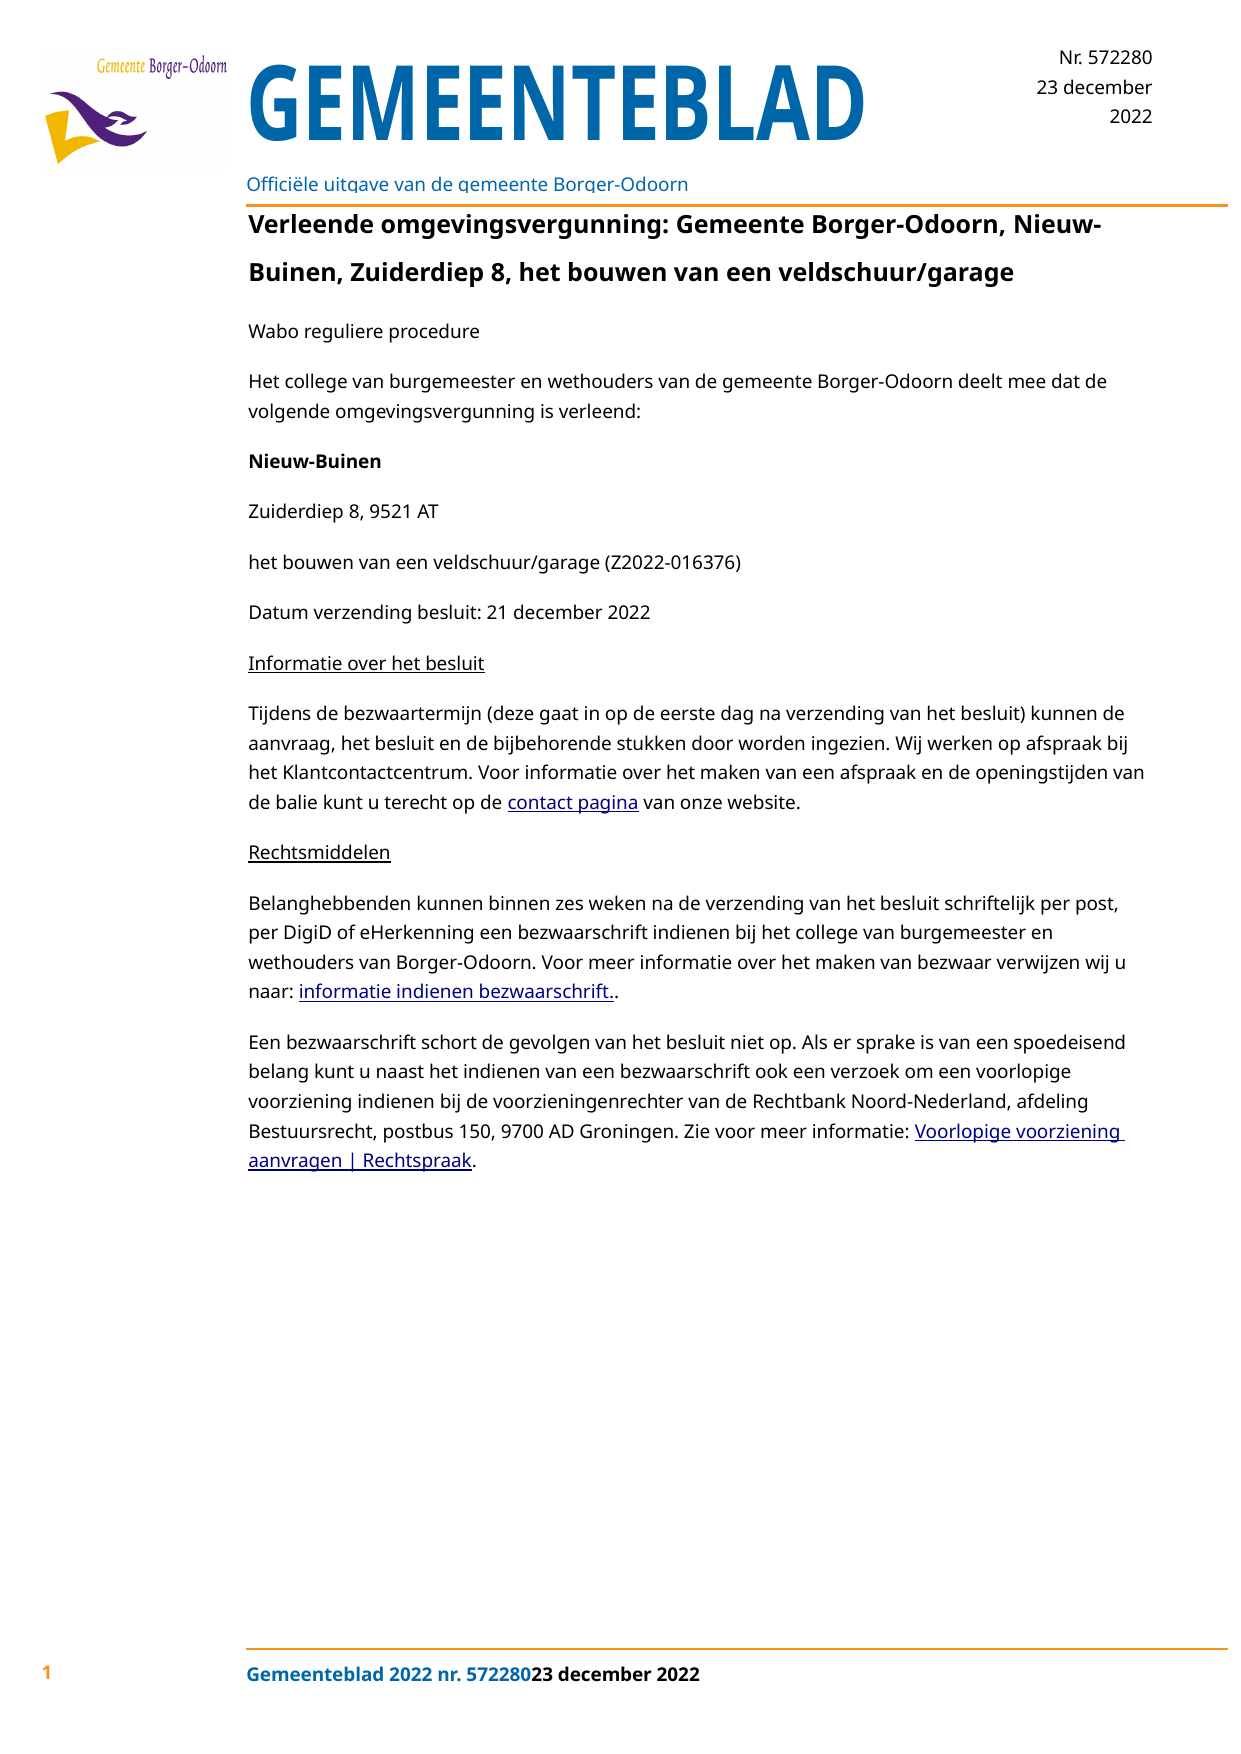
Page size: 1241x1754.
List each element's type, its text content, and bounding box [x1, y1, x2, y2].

text Informatie over het besluit [248, 650, 1152, 676]
text Verleende omgevingsvergunning: Gemeente Borger-Odoorn, Nieuw-Buinen, Zuiderdiep 8, het bouwen van een veldschuur/garage [248, 207, 1152, 288]
picture [41, 47, 231, 172]
text Wabo reguliere procedure [248, 318, 1152, 344]
text Het college van burgemeester en wethouders van de gemeente Borger-Odoorn deelt mee dat de volgende omgevingsvergunning is verleend: [248, 368, 1152, 424]
text Belanghebbenden kunnen binnen zes weken na de verzending van het besluit schriftelijk per post, per DigiD of eHerkenning een bezwaarschrift indienen bij het college van burgemeester en wethouders van Borger-Odoorn. Voor meer informatie over het maken van bezwaar verwijzen wij u naar: informatie indienen bezwaarschrift.. [248, 890, 1152, 1004]
text Datum verzending besluit: 21 december 2022 [248, 599, 1152, 625]
text Een bezwaarschrift schort de gevolgen van het besluit niet op. Als er sprake is van een spoedeisend belang kunt u naast het indienen van een bezwaarschrift ook een verzoek om een voorlopige voorziening indienen bij de voorzieningenrechter van de Rechtbank Noord-Nederland, afdeling Bestuursrecht, postbus 150, 9700 AD Groningen. Zie voor meer informatie: Voorlopige voorziening aanvragen | Rechtspraak. [248, 1029, 1152, 1173]
text Zuiderdiep 8, 9521 AT [248, 499, 1152, 524]
text Rechtsmiddelen [248, 839, 1152, 865]
text Nieuw-Buinen [248, 448, 1152, 474]
text Tijdens de bezwaartermijn (deze gaat in op de eerste dag na verzending van het besluit) kunnen de aanvraag, het besluit en de bijbehorende stukken door worden ingezien. Wij werken op afspraak bij het Klantcontactcentrum. Voor informatie over het maken van een afspraak en de openingstijden van de balie kunt u terecht op de contact pagina van onze website. [248, 700, 1152, 815]
text het bouwen van een veldschuur/garage (Z2022-016376) [248, 549, 1152, 575]
